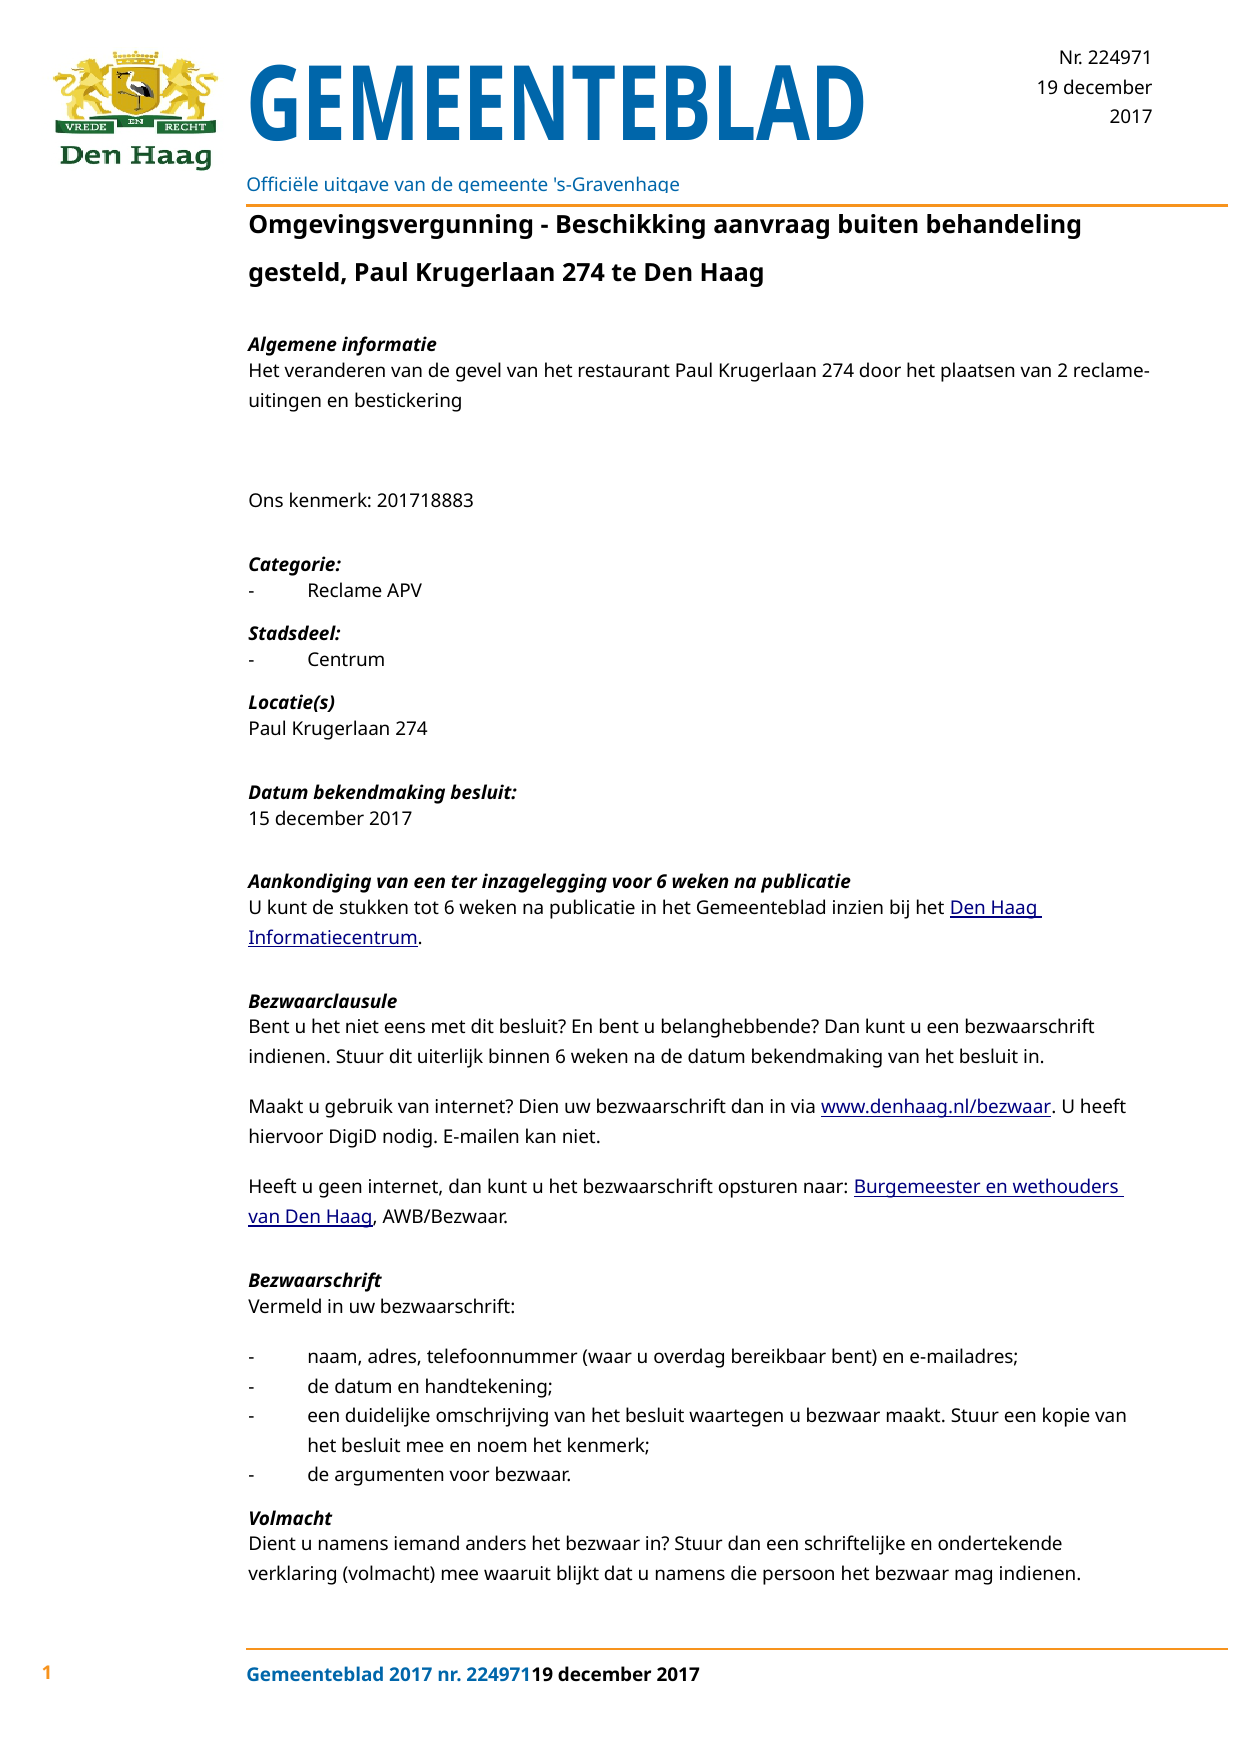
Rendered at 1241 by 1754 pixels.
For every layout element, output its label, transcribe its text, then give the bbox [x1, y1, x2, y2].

text Aankondiging van een ter inzagelegging voor 6 weken na publicatie [248, 869, 1152, 894]
list de datum en handtekening; [248, 1373, 1152, 1399]
text Vermeld in uw bezwaarschrift: [248, 1293, 1152, 1319]
text U kunt de stukken tot 6 weken na publicatie in het Gemeenteblad inzien bij het Den Haag Informatiecentrum. [248, 894, 1152, 950]
list Reclame APV [248, 577, 1152, 603]
text 15 december 2017 [248, 805, 1152, 830]
text Bezwaarclausule [248, 988, 1152, 1014]
text Locatie(s) [248, 689, 1152, 715]
text Volmacht [248, 1505, 1152, 1531]
text Categorie: [248, 552, 1152, 577]
text Bent u het niet eens met dit besluit? En bent u belanghebbende? Dan kunt u een bezwaarschrift indienen. Stuur dit uiterlijk binnen 6 weken na de datum bekendmaking van het besluit in. [248, 1014, 1152, 1069]
list een duidelijke omschrijving van het besluit waartegen u bezwaar maakt. Stuur een kopie van het besluit mee en noem het kenmerk; [248, 1402, 1152, 1458]
text Algemene informatie [248, 331, 1152, 357]
picture [41, 47, 231, 172]
text Maakt u gebruik van internet? Dien uw bezwaarschrift dan in via www.denhaag.nl/bezwaar. U heeft hiervoor DigiD nodig. E-mailen kan niet. [248, 1094, 1152, 1149]
text Stadsdeel: [248, 620, 1152, 646]
text Omgevingsvergunning - Beschikking aanvraag buiten behandeling gesteld, Paul Krugerlaan 274 te Den Haag [248, 207, 1152, 288]
text Paul Krugerlaan 274 [248, 715, 1152, 741]
text Heeft u geen internet, dan kunt u het bezwaarschrift opsturen naar: Burgemeester en wethouders van Den Haag, AWB/Bezwaar. [248, 1174, 1152, 1229]
list de argumenten voor bezwaar. [248, 1462, 1152, 1487]
text Ons kenmerk: 201718883 [248, 488, 1152, 513]
list naam, adres, telefoonnummer (waar u overdag bereikbaar bent) en e-mailadres; [248, 1343, 1152, 1369]
text Bezwaarschrift [248, 1267, 1152, 1293]
text Het veranderen van de gevel van het restaurant Paul Krugerlaan 274 door het plaatsen van 2 reclame-uitingen en bestickering [248, 357, 1152, 412]
text Datum bekendmaking besluit: [248, 779, 1152, 805]
text Dient u namens iemand anders het bezwaar in? Stuur dan een schriftelijke en ondertekende verklaring (volmacht) mee waaruit blijkt dat u namens die persoon het bezwaar mag indienen. [248, 1531, 1152, 1586]
list Centrum [248, 646, 1152, 672]
